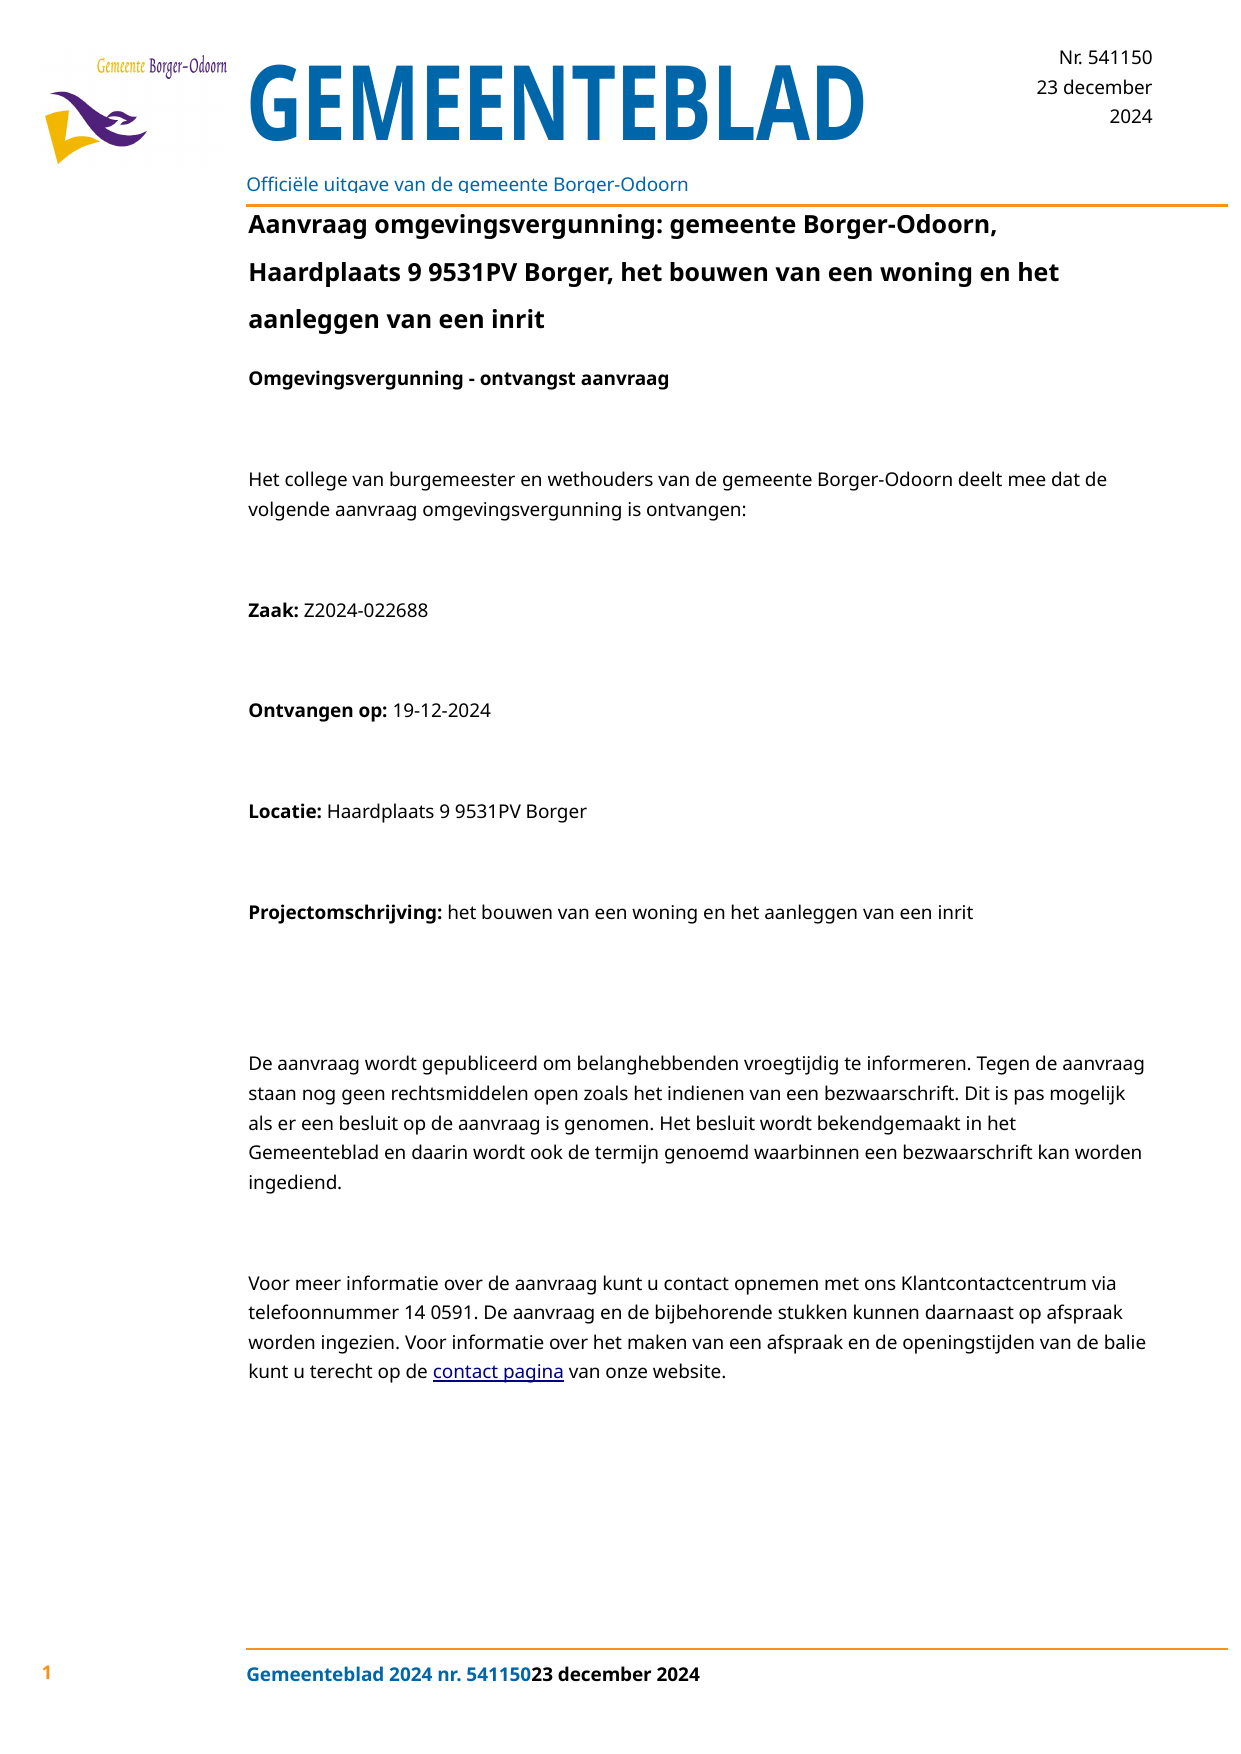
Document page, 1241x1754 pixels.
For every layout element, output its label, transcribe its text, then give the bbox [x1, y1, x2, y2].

text Aanvraag omgevingsvergunning: gemeente Borger-Odoorn, Haardplaats 9 9531PV Borger, het bouwen van een woning en het aanleggen van een inrit [248, 207, 1152, 336]
text Voor meer informatie over de aanvraag kunt u contact opnemen met ons Klantcontactcentrum via telefoonnummer 14 0591. De aanvraag en de bijbehorende stukken kunnen daarnaast op afspraak worden ingezien. Voor informatie over het maken van een afspraak en de openingstijden van de balie kunt u terecht op de contact pagina van onze website. [248, 1270, 1152, 1384]
text Projectomschrijving: het bouwen van een woning en het aanleggen van een inrit [248, 899, 1152, 925]
text Locatie: Haardplaats 9 9531PV Borger [248, 798, 1152, 824]
picture [41, 47, 231, 172]
text Ontvangen op: 19-12-2024 [248, 698, 1152, 723]
text Omgevingsvergunning - ontvangst aanvraag [248, 366, 1152, 391]
text Het college van burgemeester en wethouders van de gemeente Borger-Odoorn deelt mee dat de volgende aanvraag omgevingsvergunning is ontvangen: [248, 466, 1152, 522]
text De aanvraag wordt gepubliceerd om belanghebbenden vroegtijdig te informeren. Tegen de aanvraag staan nog geen rechtsmiddelen open zoals het indienen van een bezwaarschrift. Dit is pas mogelijk als er een besluit op de aanvraag is genomen. Het besluit wordt bekendgemaakt in het Gemeenteblad en daarin wordt ook de termijn genoemd waarbinnen een bezwaarschrift kan worden ingediend. [248, 1051, 1152, 1194]
text Zaak: Z2024-022688 [248, 597, 1152, 622]
